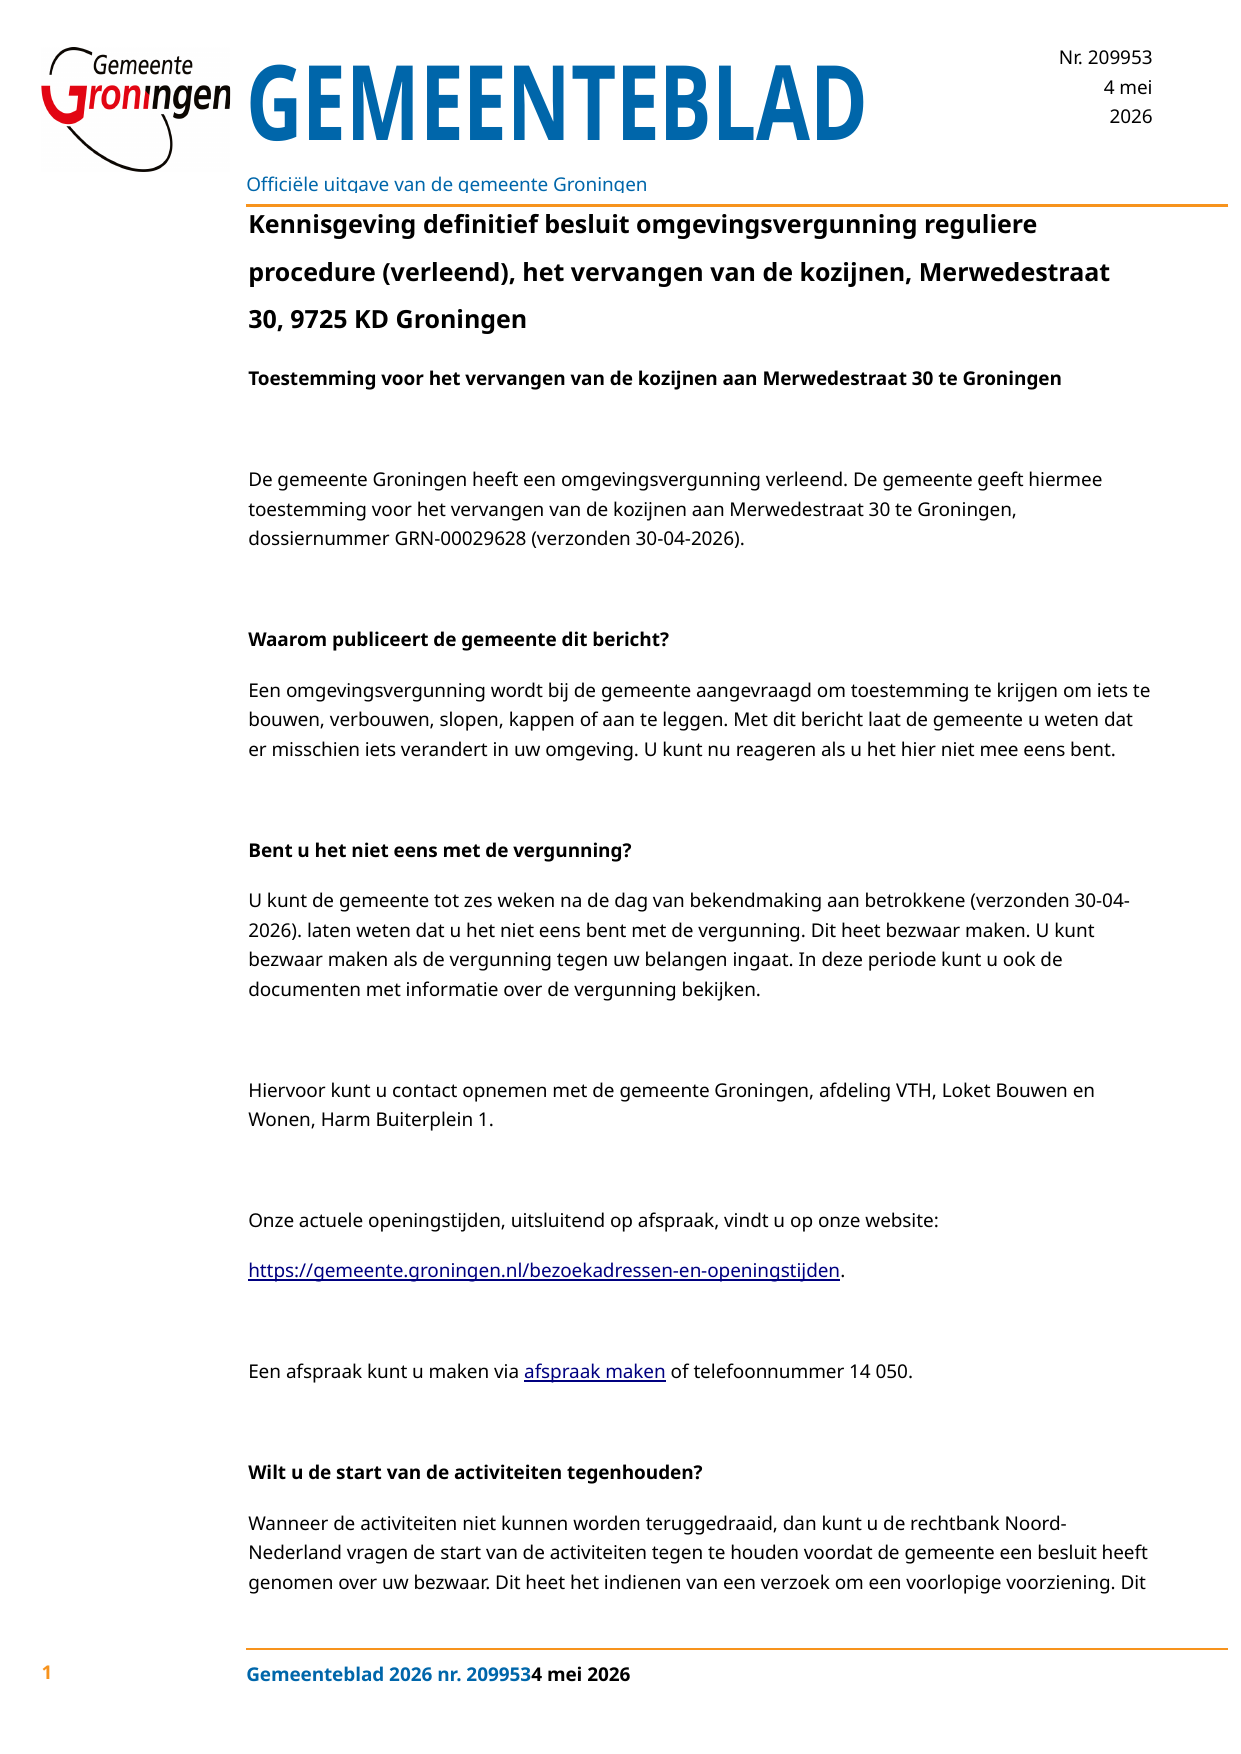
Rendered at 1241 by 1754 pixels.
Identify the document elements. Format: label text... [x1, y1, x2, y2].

text Waarom publiceert de gemeente dit bericht? [248, 626, 1152, 652]
text Bent u het niet eens met de vergunning? [248, 837, 1152, 862]
text https://gemeente.groningen.nl/bezoekadressen-en-openingstijden. [248, 1258, 1152, 1283]
picture [41, 47, 231, 172]
text De gemeente Groningen heeft een omgevingsvergunning verleend. De gemeente geeft hiermee toestemming voor het vervangen van de kozijnen aan Merwedestraat 30 te Groningen, dossiernummer GRN-00029628 (verzonden 30-04-2026). [248, 466, 1152, 551]
text Onze actuele openingstijden, uitsluitend op afspraak, vindt u op onze website: [248, 1207, 1152, 1233]
text Een omgevingsvergunning wordt bij de gemeente aangevraagd om toestemming te krijgen om iets te bouwen, verbouwen, slopen, kappen of aan te leggen. Met dit bericht laat de gemeente u weten dat er misschien iets verandert in uw omgeving. U kunt nu reageren als u het hier niet mee eens bent. [248, 677, 1152, 762]
text Kennisgeving definitief besluit omgevingsvergunning reguliere procedure (verleend), het vervangen van de kozijnen, Merwedestraat 30, 9725 KD Groningen [248, 207, 1152, 336]
text Wilt u de start van de activiteiten tegenhouden? [248, 1459, 1152, 1485]
text Een afspraak kunt u maken via afspraak maken of telefoonnummer 14 050. [248, 1358, 1152, 1384]
text Hiervoor kunt u contact opnemen met de gemeente Groningen, afdeling VTH, Loket Bouwen en Wonen, Harm Buiterplein 1. [248, 1077, 1152, 1132]
text Toestemming voor het vervangen van de kozijnen aan Merwedestraat 30 te Groningen [248, 366, 1152, 391]
text U kunt de gemeente tot zes weken na de dag van bekendmaking aan betrokkene (verzonden 30-04-2026). laten weten dat u het niet eens bent met de vergunning. Dit heet bezwaar maken. U kunt bezwaar maken als de vergunning tegen uw belangen ingaat. In deze periode kunt u ook de documenten met informatie over de vergunning bekijken. [248, 887, 1152, 1002]
text Wanneer de activiteiten niet kunnen worden teruggedraaid, dan kunt u de rechtbank Noord-Nederland vragen de start van de activiteiten tegen te houden voordat de gemeente een besluit heeft genomen over uw bezwaar. Dit heet het indienen van een verzoek om een voorlopige voorziening. Dit [248, 1510, 1152, 1594]
